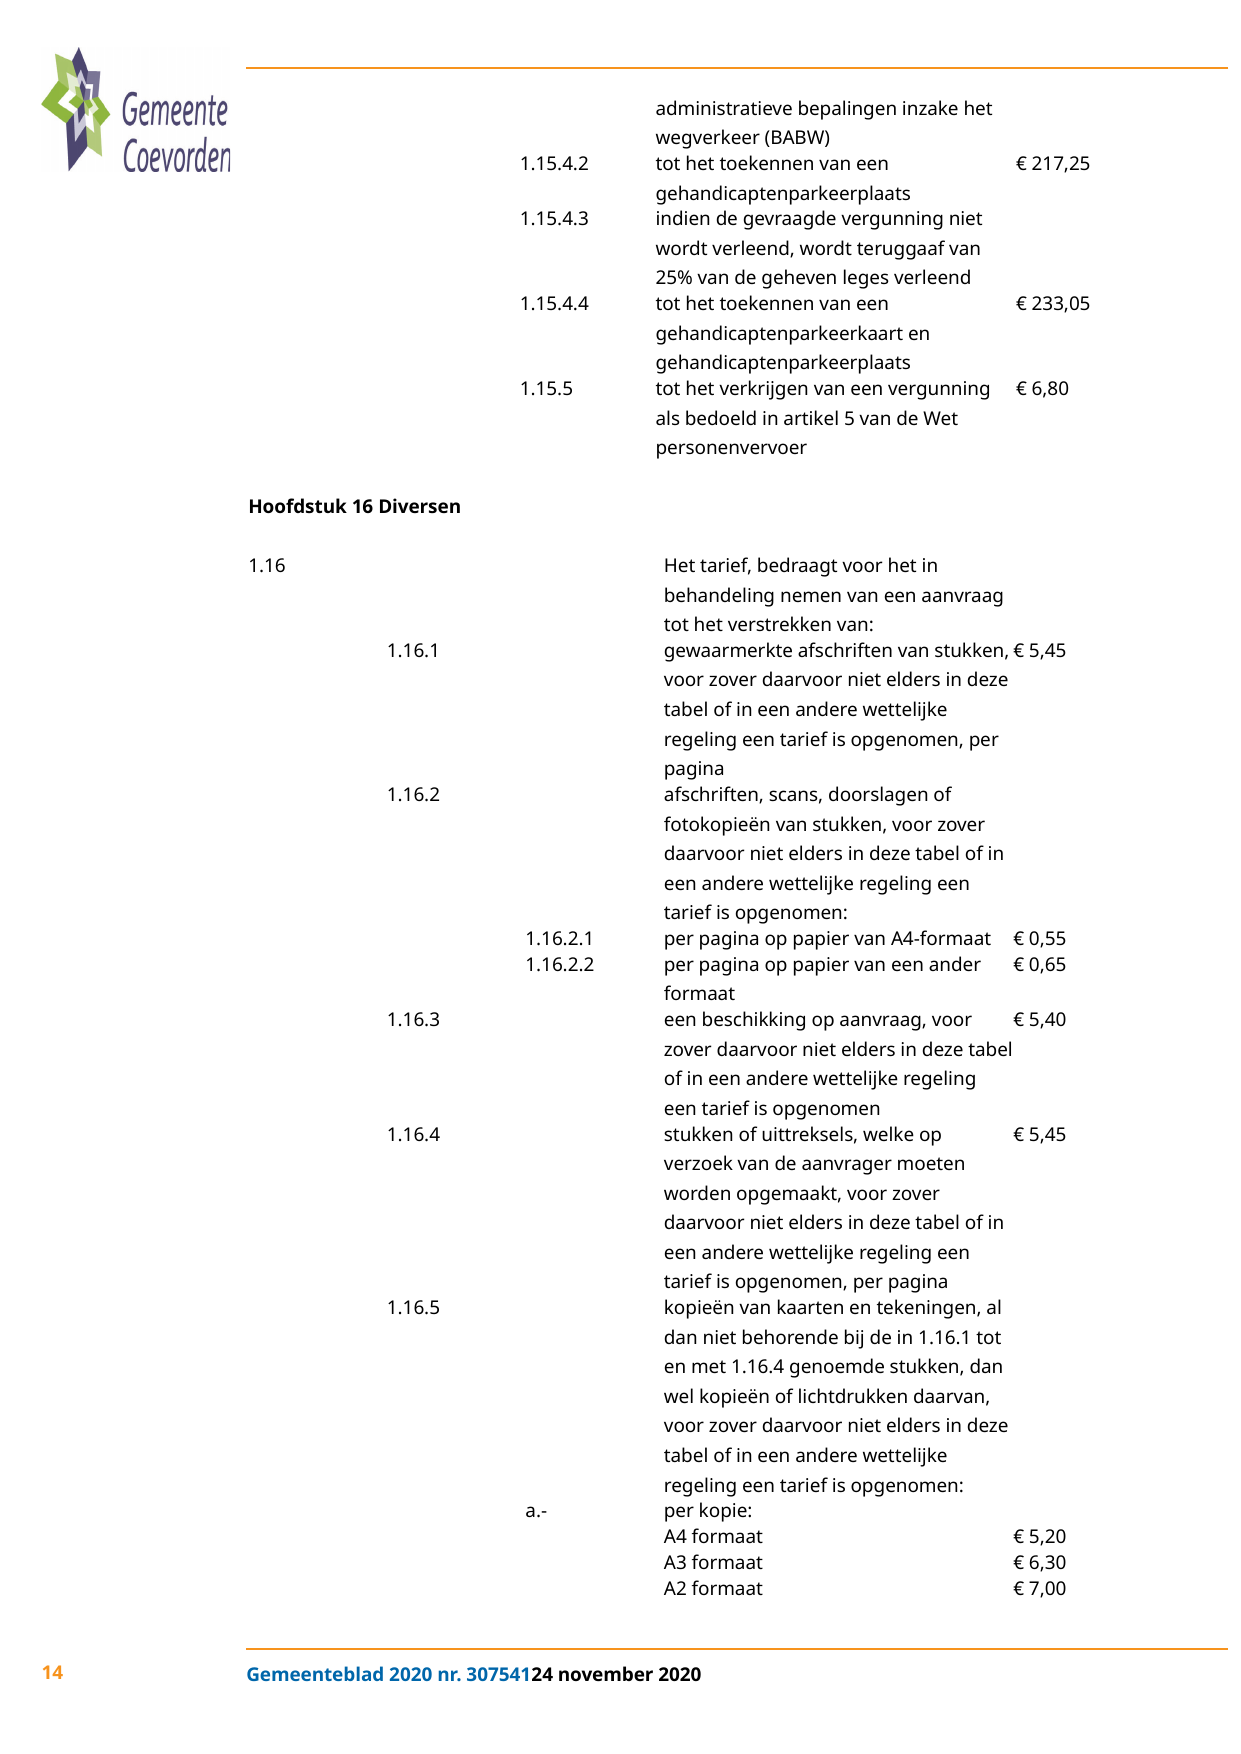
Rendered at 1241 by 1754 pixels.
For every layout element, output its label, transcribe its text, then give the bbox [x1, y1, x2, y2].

table_cell 1.15.5 [520, 375, 655, 460]
table_cell € 5,45 [1013, 637, 1152, 781]
table_cell [248, 1575, 387, 1601]
table_cell [384, 95, 519, 150]
table_cell [525, 781, 664, 925]
table_cell 1.16.1 [387, 637, 525, 781]
table_cell € 5,20 [1013, 1523, 1152, 1549]
table_header 1.16 [248, 552, 387, 637]
table_cell [525, 1549, 664, 1575]
text Hoofdstuk 16 Diversen [248, 493, 1152, 519]
table_cell € 233,05 [1016, 290, 1152, 375]
table_cell kopieën van kaarten en tekeningen, al dan niet behorende bij de in 1.16.1 tot en met 1.16.4 genoemde stukken, dan wel kopieën of lichtdrukken daarvan, voor zover daarvoor niet elders in deze tabel of in een andere wettelijke regeling een tarief is opgenomen: [664, 1294, 1013, 1498]
table_cell € 217,25 [1016, 150, 1152, 205]
table_cell gewaarmerkte afschriften van stukken, voor zover daarvoor niet elders in deze tabel of in een andere wettelijke regeling een tarief is opgenomen, per pagina [664, 637, 1013, 781]
table_cell € 7,00 [1013, 1575, 1152, 1601]
table_cell [525, 1294, 664, 1498]
table_cell [387, 951, 525, 1006]
table_cell [248, 205, 384, 290]
table_header [525, 552, 664, 637]
table_cell tot het toekennen van een gehandicaptenparkeerkaart en gehandicaptenparkeerplaats [655, 290, 1016, 375]
table_header [387, 552, 525, 637]
table_header Het tarief, bedraagt voor het in behandeling nemen van een aanvraag tot het verstrekken van: [664, 552, 1013, 637]
table_cell [384, 150, 519, 205]
table_cell 1.16.2.1 [525, 925, 664, 951]
table_cell 1.15.4.4 [520, 290, 655, 375]
table_cell afschriften, scans, doorslagen of fotokopieën van stukken, voor zover daarvoor niet elders in deze tabel of in een andere wettelijke regeling een tarief is opgenomen: [664, 781, 1013, 925]
table_cell stukken of uittreksels, welke op verzoek van de aanvrager moeten worden opgemaakt, voor zover daarvoor niet elders in deze tabel of in een andere wettelijke regeling een tarief is opgenomen, per pagina [664, 1121, 1013, 1294]
table_cell per kopie: [664, 1498, 1013, 1523]
table_cell [248, 150, 384, 205]
table_cell [384, 375, 519, 460]
table_cell [1013, 1294, 1152, 1498]
table_cell [520, 95, 655, 150]
table_cell [387, 1523, 525, 1549]
table_cell [248, 1549, 387, 1575]
table_cell A4 formaat [664, 1523, 1013, 1549]
table_cell [248, 1294, 387, 1498]
table_cell 1.16.2.2 [525, 951, 664, 1006]
table_cell € 5,40 [1013, 1006, 1152, 1121]
table_cell A2 formaat [664, 1575, 1013, 1601]
table_cell € 0,65 [1013, 951, 1152, 1006]
table_cell [384, 205, 519, 290]
table_cell per pagina op papier van een ander formaat [664, 951, 1013, 1006]
table_cell [248, 1523, 387, 1549]
table_cell [1013, 781, 1152, 925]
table_cell [525, 1523, 664, 1549]
table_cell [248, 951, 387, 1006]
table_cell 1.15.4.2 [520, 150, 655, 205]
table_cell [525, 1121, 664, 1294]
table_cell een beschikking op aanvraag, voor zover daarvoor niet elders in deze tabel of in een andere wettelijke regeling een tarief is opgenomen [664, 1006, 1013, 1121]
table_cell [525, 637, 664, 781]
table_cell [248, 375, 384, 460]
picture [41, 47, 231, 172]
table_cell 1.16.4 [387, 1121, 525, 1294]
table_cell administratieve bepalingen inzake het wegverkeer (BABW) [655, 95, 1016, 150]
table_header [1013, 552, 1152, 637]
table_cell tot het toekennen van een gehandicaptenparkeerplaats [655, 150, 1016, 205]
table_cell [1016, 205, 1152, 290]
table_cell [387, 1575, 525, 1601]
table_cell indien de gevraagde vergunning niet wordt verleend, wordt teruggaaf van 25% van de geheven leges verleend [655, 205, 1016, 290]
table_cell [387, 925, 525, 951]
table_cell 1.16.5 [387, 1294, 525, 1498]
table_cell [248, 95, 384, 150]
table_cell per pagina op papier van A4-formaat [664, 925, 1013, 951]
table_cell [387, 1549, 525, 1575]
table_cell [525, 1006, 664, 1121]
table_cell [384, 290, 519, 375]
table_cell [1016, 95, 1152, 150]
table_cell [248, 1121, 387, 1294]
table_cell [387, 1498, 525, 1523]
table_cell [1013, 1498, 1152, 1523]
table_cell a.- [525, 1498, 664, 1523]
table_cell 1.15.4.3 [520, 205, 655, 290]
table_cell € 5,45 [1013, 1121, 1152, 1294]
table_cell [248, 637, 387, 781]
table_cell [525, 1575, 664, 1601]
table_cell [248, 1498, 387, 1523]
table_cell [248, 925, 387, 951]
table_cell [248, 290, 384, 375]
table_cell 1.16.2 [387, 781, 525, 925]
table_cell € 6,30 [1013, 1549, 1152, 1575]
table_cell A3 formaat [664, 1549, 1013, 1575]
table_cell € 0,55 [1013, 925, 1152, 951]
table_cell tot het verkrijgen van een vergunning als bedoeld in artikel 5 van de Wet personenvervoer [655, 375, 1016, 460]
table_cell 1.16.3 [387, 1006, 525, 1121]
table_cell [248, 1006, 387, 1121]
table_cell [248, 781, 387, 925]
table_cell € 6,80 [1016, 375, 1152, 460]
